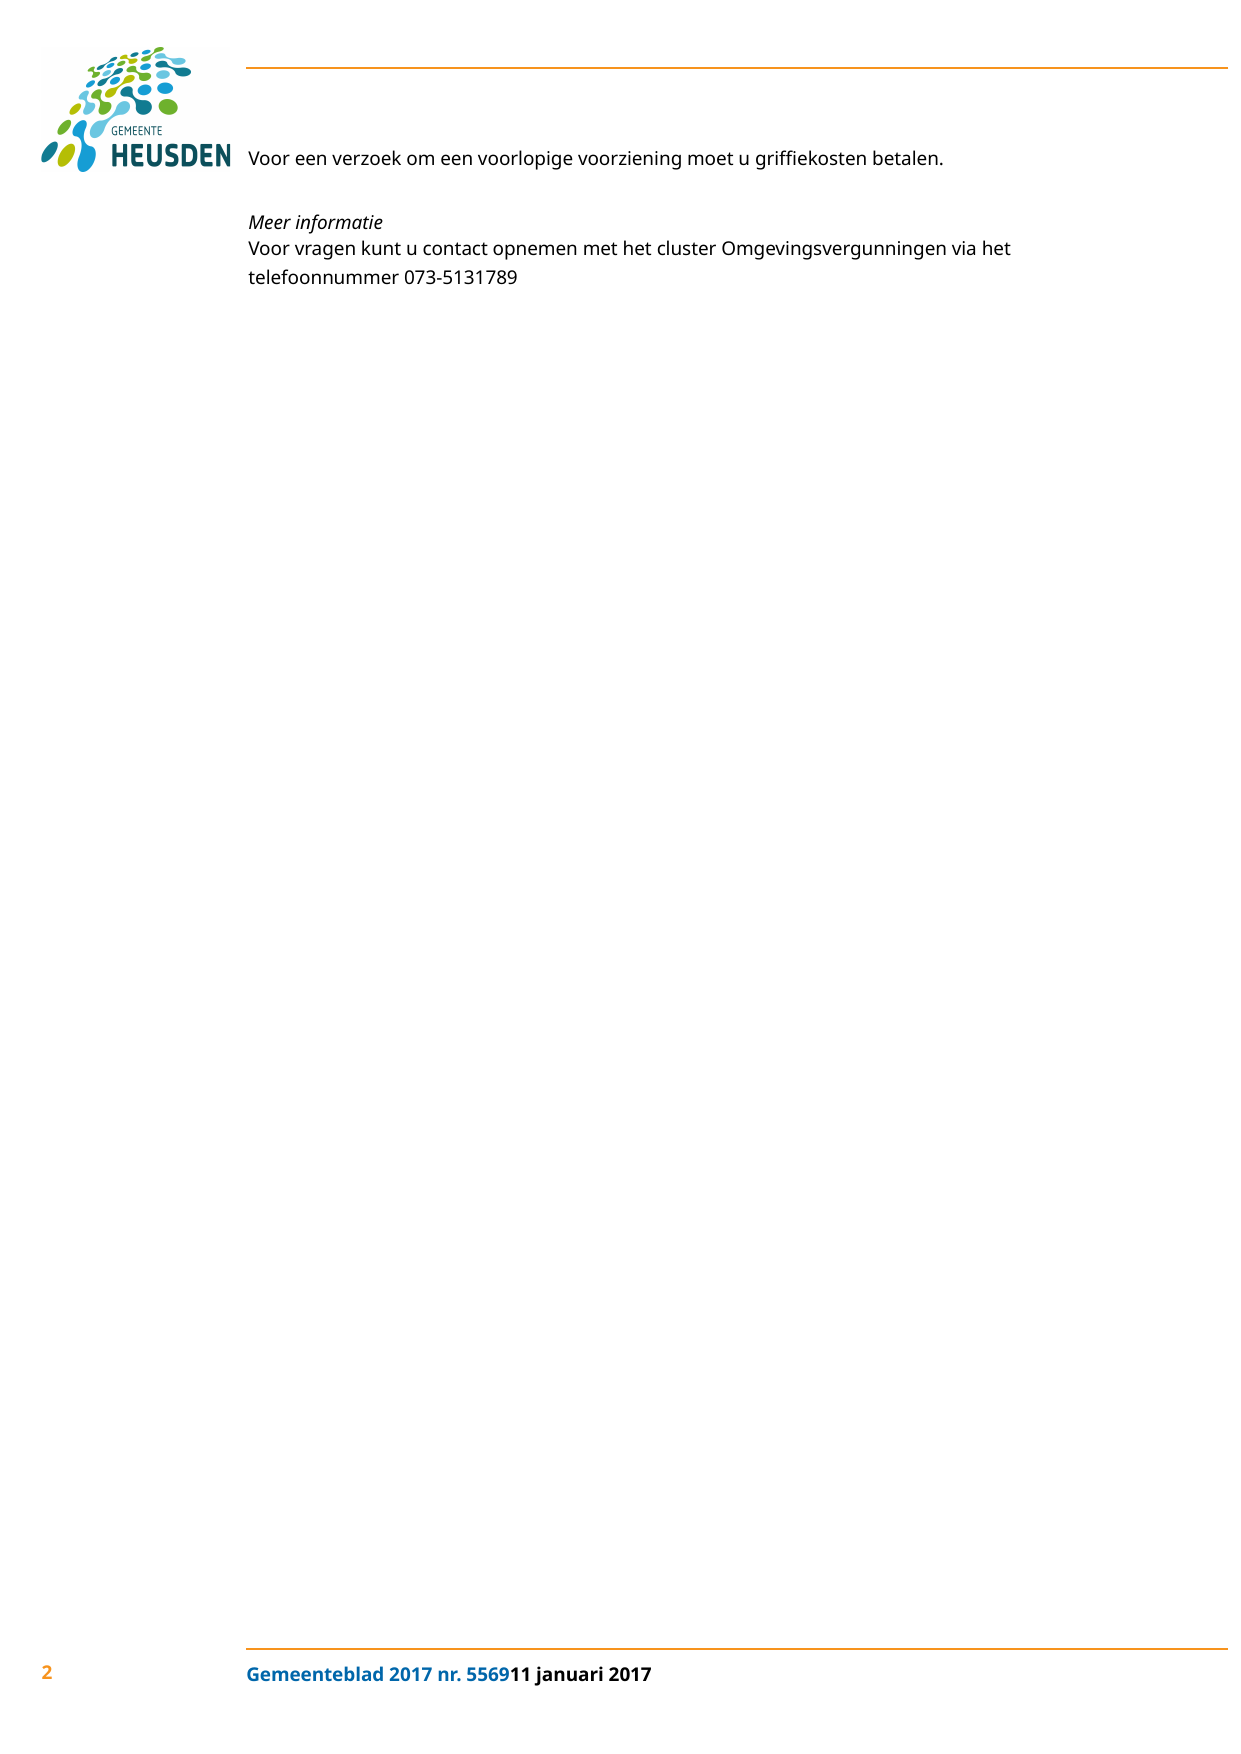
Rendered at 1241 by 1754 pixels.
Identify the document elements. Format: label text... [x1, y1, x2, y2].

text Voor een verzoek om een voorlopige voorziening moet u griffiekosten betalen. [248, 145, 1152, 171]
text Meer informatie [248, 209, 1152, 235]
text Voor vragen kunt u contact opnemen met het cluster Omgevingsvergunningen via het telefoonnummer 073-5131789 [248, 235, 1152, 290]
picture [41, 47, 231, 172]
